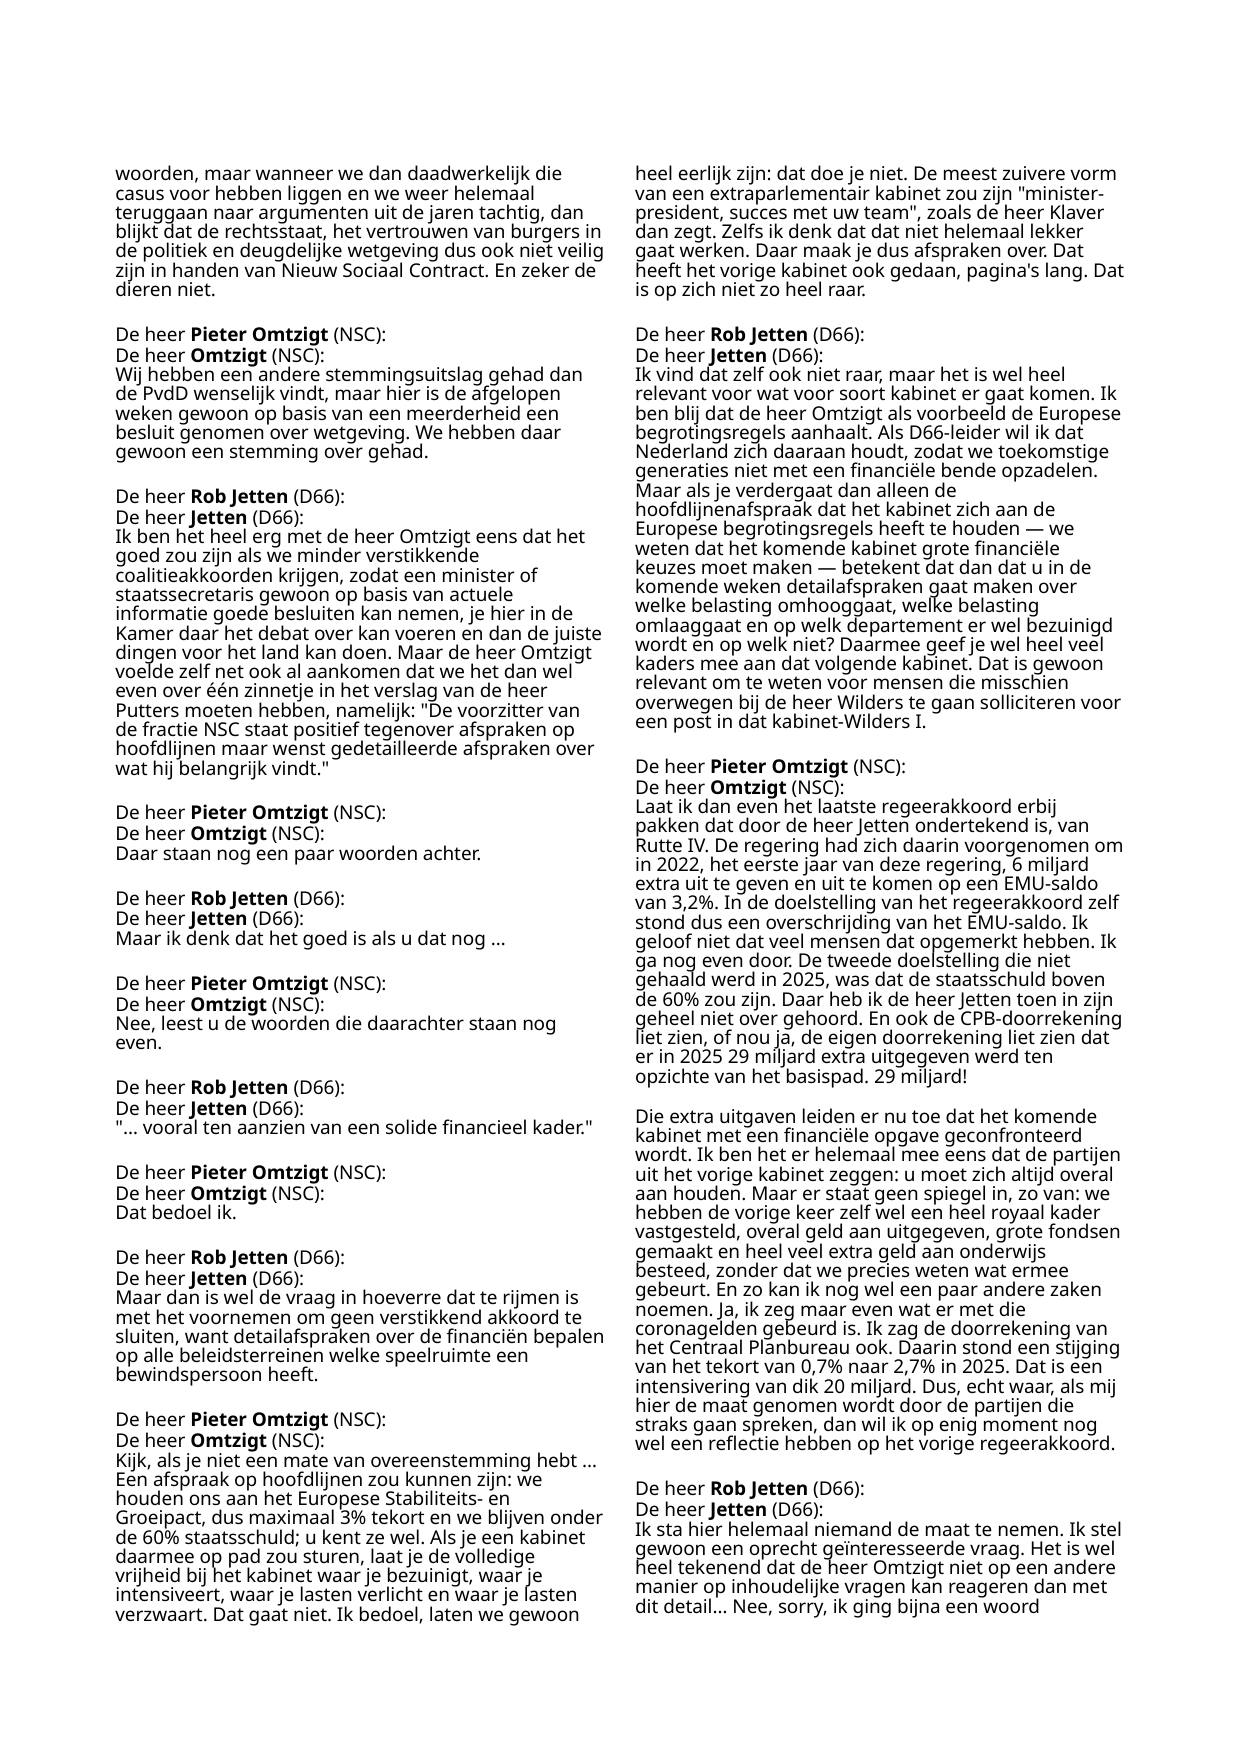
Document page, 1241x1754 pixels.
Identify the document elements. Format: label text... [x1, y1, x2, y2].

text De heer Rob Jetten (D66): [115, 1074, 605, 1100]
text De heer Pieter Omtzigt (NSC): [115, 1407, 605, 1432]
text De heer Jetten (D66): [115, 910, 605, 930]
text heel eerlijk zijn: dat doe je niet. De meest zuivere vorm van een extraparlementair kabinet zou zijn "minister-president, succes met uw team", zoals de heer Klaver dan zegt. Zelfs ik denk dat dat niet helemaal lekker gaat werken. Daar maak je dus afspraken over. Dat heeft het vorige kabinet ook gedaan, pagina's lang. Dat is op zich niet zo heel raar. [635, 165, 1125, 300]
text Daar staan nog een paar woorden achter. [115, 844, 605, 864]
text De heer Rob Jetten (D66): [115, 483, 605, 509]
text De heer Rob Jetten (D66): [635, 1476, 1125, 1501]
text woorden, maar wanneer we dan daadwerkelijk die casus voor hebben liggen en we weer helemaal teruggaan naar argumenten uit de jaren tachtig, dan blijkt dat de rechtsstaat, het vertrouwen van burgers in de politiek en deugdelijke wetgeving dus ook niet veilig zijn in handen van Nieuw Sociaal Contract. En zeker de dieren niet. [115, 165, 605, 300]
text De heer Pieter Omtzigt (NSC): [115, 799, 605, 825]
text De heer Rob Jetten (D66): [115, 885, 605, 910]
text De heer Omtzigt (NSC): [635, 779, 1125, 798]
text De heer Rob Jetten (D66): [115, 1244, 605, 1270]
text De heer Jetten (D66): [635, 1501, 1125, 1521]
text Nee, leest u de woorden die daarachter staan nog even. [115, 1015, 605, 1053]
text De heer Omtzigt (NSC): [115, 825, 605, 844]
text Ik sta hier helemaal niemand de maat te nemen. Ik stel gewoon een oprecht geïnteresseerde vraag. Het is wel heel tekenend dat de heer Omtzigt niet op een andere manier op inhoudelijke vragen kan reageren dan met dit detail… Nee, sorry, ik ging bijna een woord [635, 1521, 1125, 1617]
text De heer Pieter Omtzigt (NSC): [635, 753, 1125, 779]
text De heer Jetten (D66): [635, 347, 1125, 366]
text De heer Omtzigt (NSC): [115, 1432, 605, 1452]
text "… vooral ten aanzien van een solide financieel kader." [115, 1119, 605, 1138]
text Die extra uitgaven leiden er nu toe dat het komende kabinet met een financiële opgave geconfronteerd wordt. Ik ben het er helemaal mee eens dat de partijen uit het vorige kabinet zeggen: u moet zich altijd overal aan houden. Maar er staat geen spiegel in, zo van: we hebben de vorige keer zelf wel een heel royaal kader vastgesteld, overal geld aan uitgegeven, grote fondsen gemaakt en heel veel extra geld aan onderwijs besteed, zonder dat we precies weten wat ermee gebeurt. En zo kan ik nog wel een paar andere zaken noemen. Ja, ik zeg maar even wat er met die coronagelden gebeurd is. Ik zag de doorrekening van het Centraal Planbureau ook. Daarin stond een stijging van het tekort van 0,7% naar 2,7% in 2025. Dat is een intensivering van dik 20 miljard. Dus, echt waar, als mij hier de maat genomen wordt door de partijen die straks gaan spreken, dan wil ik op enig moment nog wel een reflectie hebben op het vorige regeerakkoord. [635, 1108, 1125, 1455]
text Kijk, als je niet een mate van overeenstemming hebt … Een afspraak op hoofdlijnen zou kunnen zijn: we houden ons aan het Europese Stabiliteits- en Groeipact, dus maximaal 3% tekort en we blijven onder de 60% staatsschuld; u kent ze wel. Als je een kabinet daarmee op pad zou sturen, laat je de volledige vrijheid bij het kabinet waar je bezuinigt, waar je intensiveert, waar je lasten verlicht en waar je lasten verzwaart. Dat gaat niet. Ik bedoel, laten we gewoon [115, 1452, 605, 1625]
text Ik vind dat zelf ook niet raar, maar het is wel heel relevant voor wat voor soort kabinet er gaat komen. Ik ben blij dat de heer Omtzigt als voorbeeld de Europese begrotingsregels aanhaalt. Als D66-leider wil ik dat Nederland zich daaraan houdt, zodat we toekomstige generaties niet met een financiële bende opzadelen. Maar als je verdergaat dan alleen de hoofdlijnenafspraak dat het kabinet zich aan de Europese begrotingsregels heeft te houden — we weten dat het komende kabinet grote financiële keuzes moet maken — betekent dat dan dat u in de komende weken detailafspraken gaat maken over welke belasting omhooggaat, welke belasting omlaaggaat en op welk departement er wel bezuinigd wordt en op welk niet? Daarmee geef je wel heel veel kaders mee aan dat volgende kabinet. Dat is gewoon relevant om te weten voor mensen die misschien overwegen bij de heer Wilders te gaan solliciteren voor een post in dat kabinet-Wilders I. [635, 366, 1125, 732]
text De heer Pieter Omtzigt (NSC): [115, 321, 605, 347]
text Dat bedoel ik. [115, 1204, 605, 1223]
text De heer Jetten (D66): [115, 1100, 605, 1119]
text De heer Rob Jetten (D66): [635, 321, 1125, 347]
text De heer Pieter Omtzigt (NSC): [115, 1159, 605, 1185]
text De heer Omtzigt (NSC): [115, 996, 605, 1015]
text De heer Jetten (D66): [115, 1270, 605, 1289]
text Maar ik denk dat het goed is als u dat nog … [115, 930, 605, 949]
text De heer Omtzigt (NSC): [115, 347, 605, 366]
text Laat ik dan even het laatste regeerakkoord erbij pakken dat door de heer Jetten ondertekend is, van Rutte IV. De regering had zich daarin voorgenomen om in 2022, het eerste jaar van deze regering, 6 miljard extra uit te geven en uit te komen op een EMU-saldo van 3,2%. In de doelstelling van het regeerakkoord zelf stond dus een overschrijding van het EMU-saldo. Ik geloof niet dat veel mensen dat opgemerkt hebben. Ik ga nog even door. De tweede doelstelling die niet gehaald werd in 2025, was dat de staatsschuld boven de 60% zou zijn. Daar heb ik de heer Jetten toen in zijn geheel niet over gehoord. En ook de CPB-doorrekening liet zien, of nou ja, de eigen doorrekening liet zien dat er in 2025 29 miljard extra uitgegeven werd ten opzichte van het basispad. 29 miljard! [635, 798, 1125, 1087]
text De heer Omtzigt (NSC): [115, 1185, 605, 1204]
text Maar dan is wel de vraag in hoeverre dat te rijmen is met het voornemen om geen verstikkend akkoord te sluiten, want detailafspraken over de financiën bepalen op alle beleidsterreinen welke speelruimte een bewindspersoon heeft. [115, 1289, 605, 1386]
text Wij hebben een andere stemmingsuitslag gehad dan de PvdD wenselijk vindt, maar hier is de afgelopen weken gewoon op basis van een meerderheid een besluit genomen over wetgeving. We hebben daar gewoon een stemming over gehad. [115, 366, 605, 462]
text De heer Jetten (D66): [115, 509, 605, 528]
text Ik ben het heel erg met de heer Omtzigt eens dat het goed zou zijn als we minder verstikkende coalitieakkoorden krijgen, zodat een minister of staatssecretaris gewoon op basis van actuele informatie goede besluiten kan nemen, je hier in de Kamer daar het debat over kan voeren en dan de juiste dingen voor het land kan doen. Maar de heer Omtzigt voelde zelf net ook al aankomen dat we het dan wel even over één zinnetje in het verslag van de heer Putters moeten hebben, namelijk: "De voorzitter van de fractie NSC staat positief tegenover afspraken op hoofdlijnen maar wenst gedetailleerde afspraken over wat hij belangrijk vindt." [115, 528, 605, 779]
text De heer Pieter Omtzigt (NSC): [115, 970, 605, 996]
